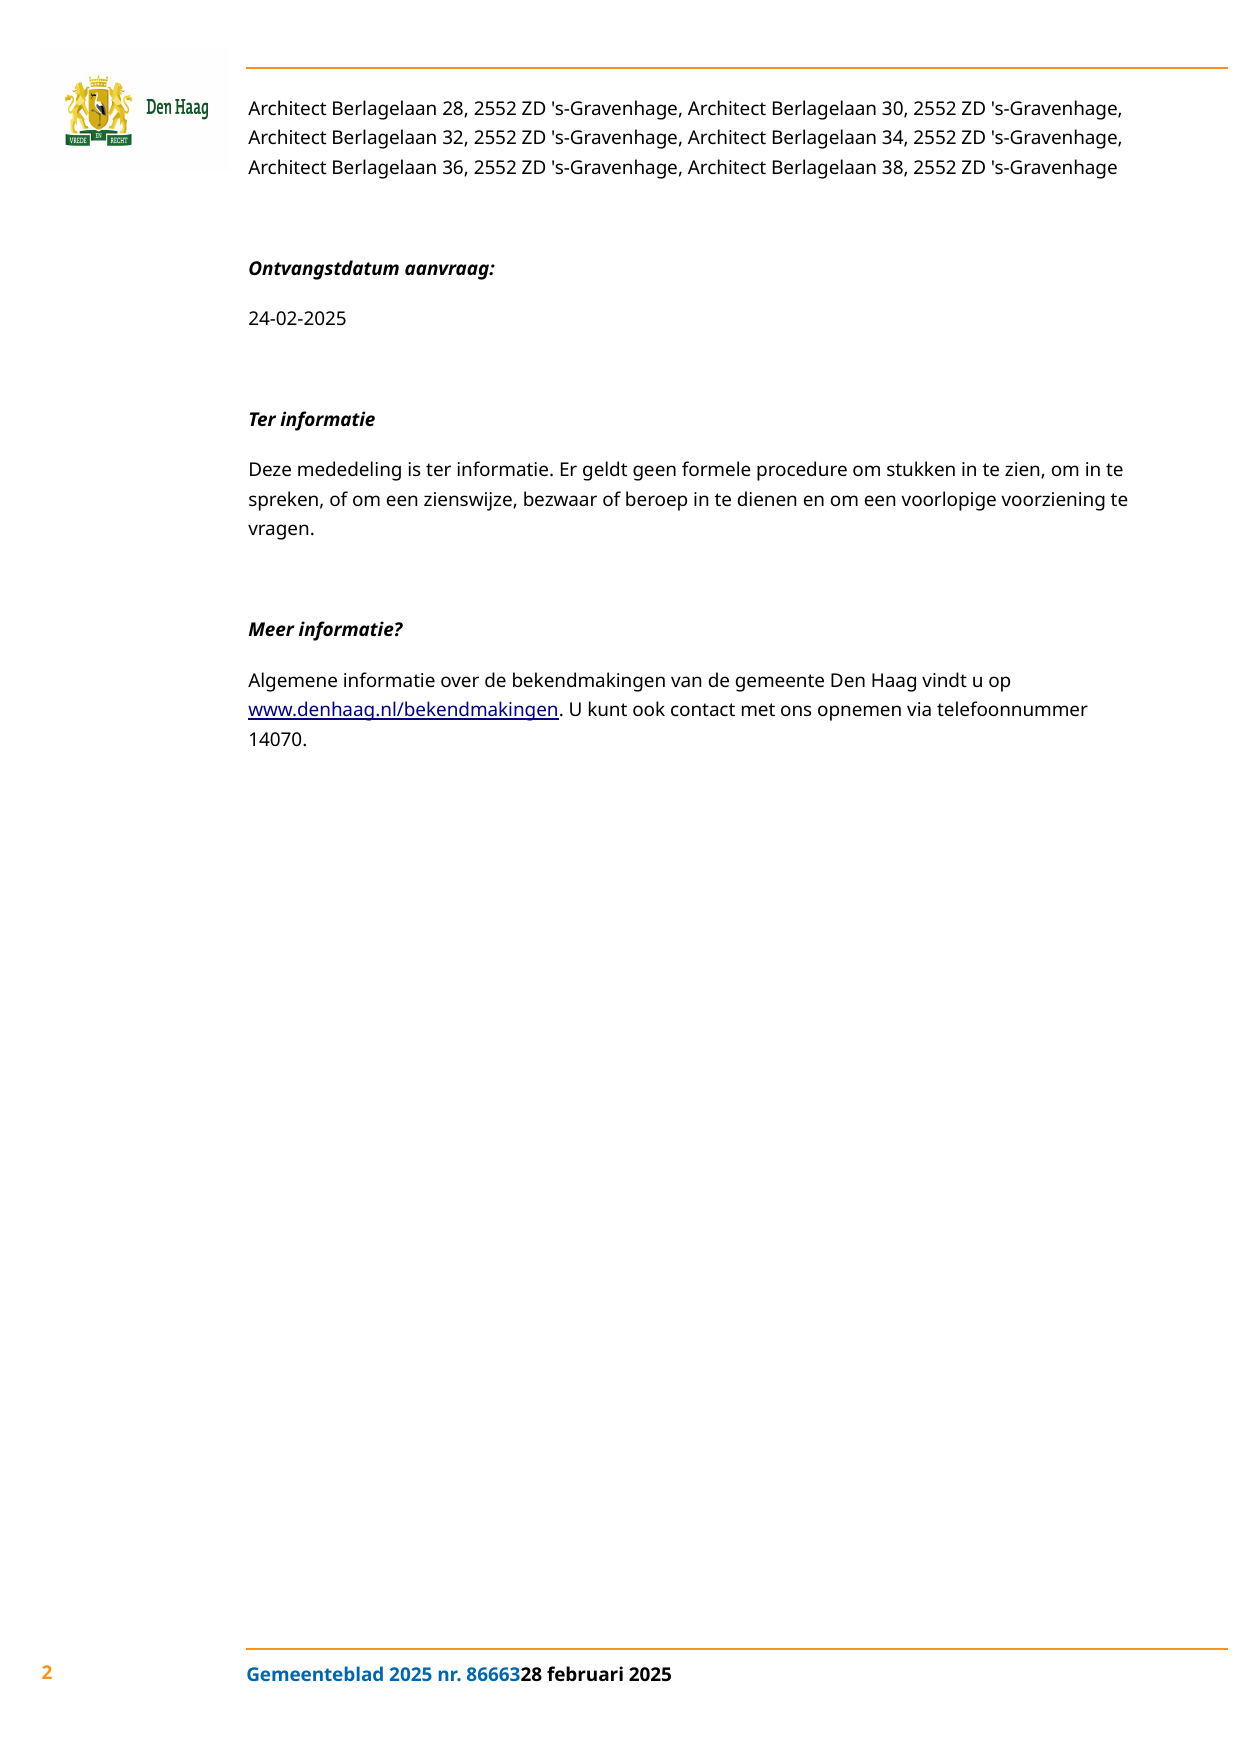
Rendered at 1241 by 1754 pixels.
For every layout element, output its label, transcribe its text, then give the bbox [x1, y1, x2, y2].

text Architect Berlagelaan 28, 2552 ZD 's-Gravenhage, Architect Berlagelaan 30, 2552 ZD 's-Gravenhage, Architect Berlagelaan 32, 2552 ZD 's-Gravenhage, Architect Berlagelaan 34, 2552 ZD 's-Gravenhage, Architect Berlagelaan 36, 2552 ZD 's-Gravenhage, Architect Berlagelaan 38, 2552 ZD 's-Gravenhage [248, 95, 1152, 180]
text 24-02-2025 [248, 305, 1152, 331]
text Ter informatie [248, 406, 1152, 432]
text Deze mededeling is ter informatie. Er geldt geen formele procedure om stukken in te zien, om in te spreken, of om een zienswijze, bezwaar of beroep in te dienen en om een voorlopige voorziening te vragen. [248, 456, 1152, 541]
picture [41, 47, 231, 172]
text Algemene informatie over de bekendmakingen van de gemeente Den Haag vindt u op www.denhaag.nl/bekendmakingen. U kunt ook contact met ons opnemen via telefoonnummer 14070. [248, 667, 1152, 752]
text Meer informatie? [248, 616, 1152, 642]
text Ontvangstdatum aanvraag: [248, 255, 1152, 281]
